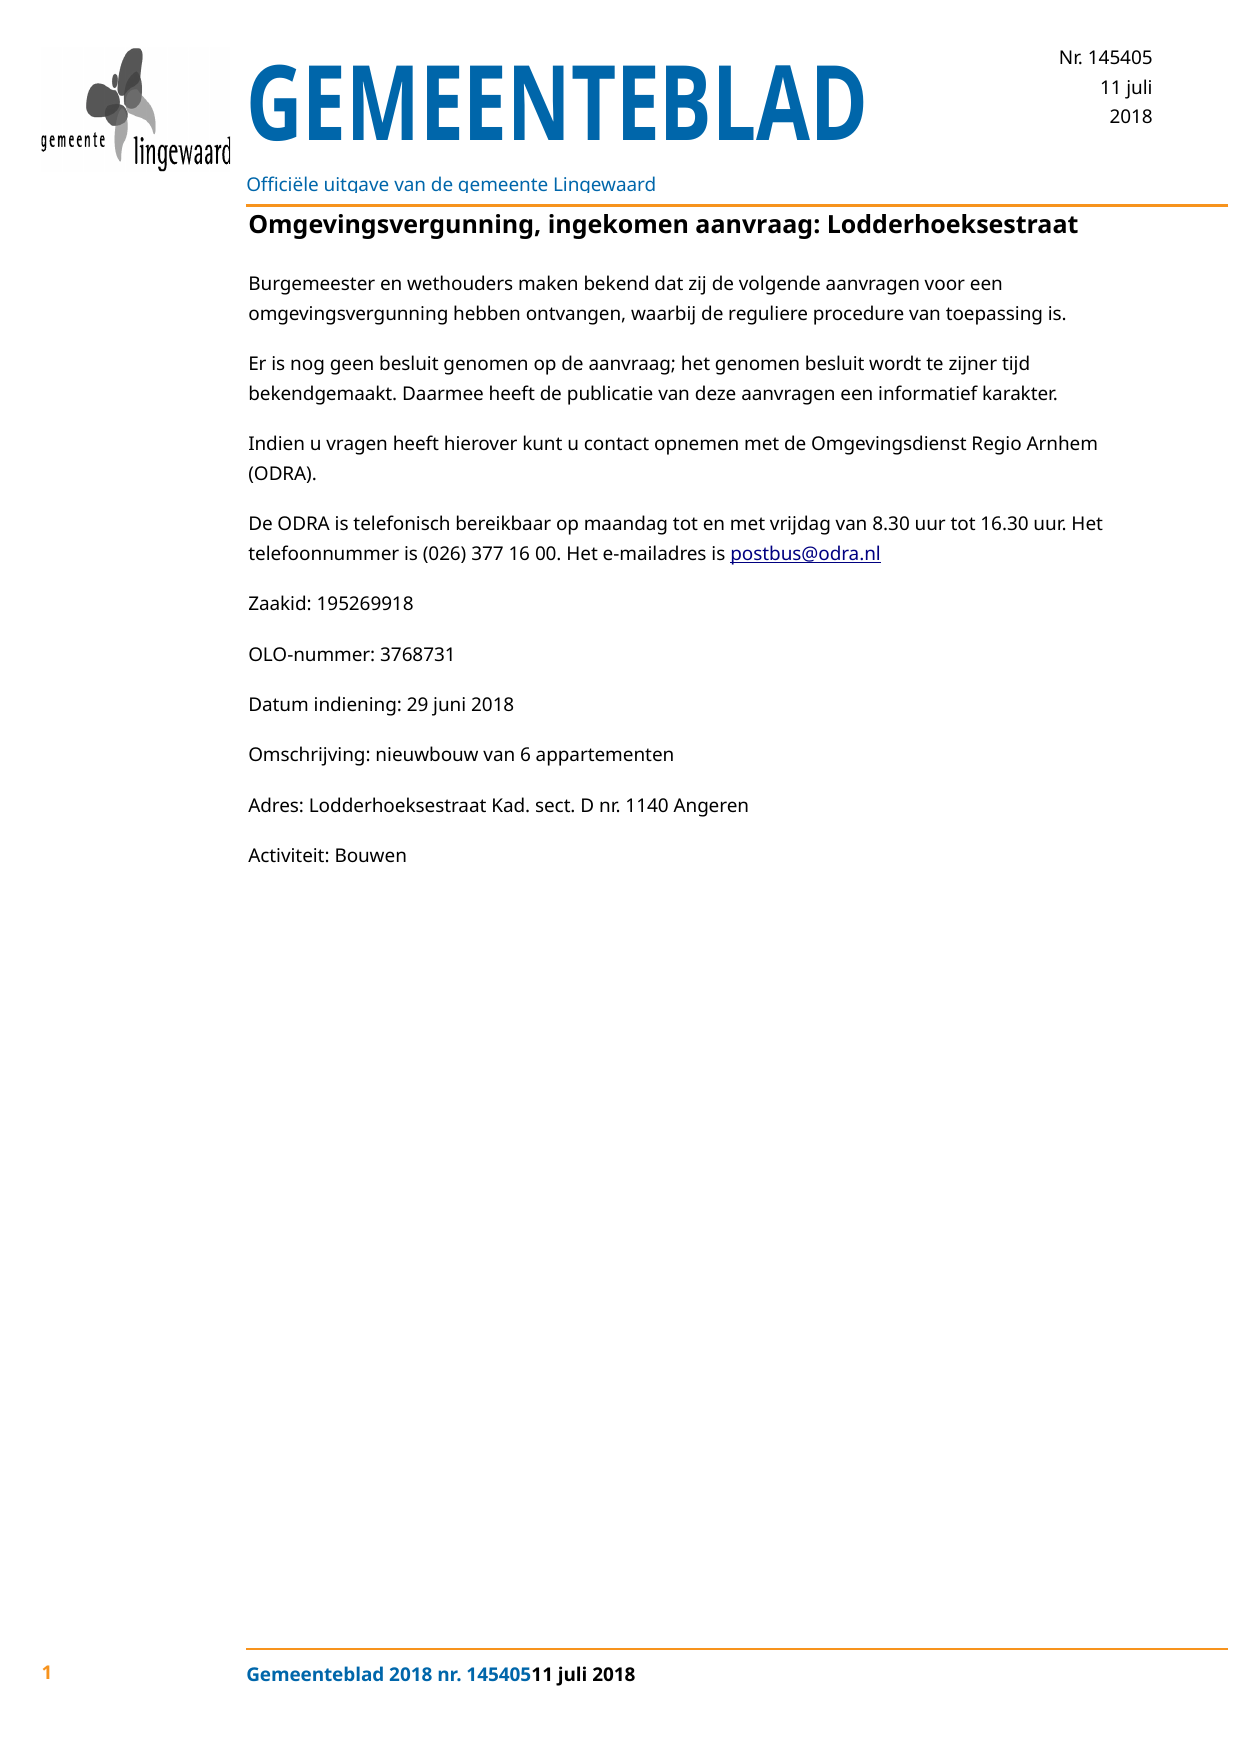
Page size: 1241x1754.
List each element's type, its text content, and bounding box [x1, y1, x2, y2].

text Datum indiening: 29 juni 2018 [248, 691, 1152, 717]
picture [41, 47, 231, 172]
text Adres: Lodderhoeksestraat Kad. sect. D nr. 1140 Angeren [248, 792, 1152, 818]
text Er is nog geen besluit genomen op de aanvraag; het genomen besluit wordt te zijner tijd bekendgemaakt. Daarmee heeft de publicatie van deze aanvragen een informatief karakter. [248, 350, 1152, 406]
text Activiteit: Bouwen [248, 842, 1152, 868]
text Omschrijving: nieuwbouw van 6 appartementen [248, 742, 1152, 767]
text Zaakid: 195269918 [248, 590, 1152, 616]
text De ODRA is telefonisch bereikbaar op maandag tot en met vrijdag van 8.30 uur tot 16.30 uur. Het telefoonnummer is (026) 377 16 00. Het e-mailadres is postbus@odra.nl [248, 510, 1152, 566]
text Burgemeester en wethouders maken bekend dat zij de volgende aanvragen voor een omgevingsvergunning hebben ontvangen, waarbij de reguliere procedure van toepassing is. [248, 270, 1152, 326]
text OLO-nummer: 3768731 [248, 641, 1152, 666]
text Omgevingsvergunning, ingekomen aanvraag: Lodderhoeksestraat [248, 207, 1152, 241]
text Indien u vragen heeft hierover kunt u contact opnemen met de Omgevingsdienst Regio Arnhem (ODRA). [248, 430, 1152, 486]
